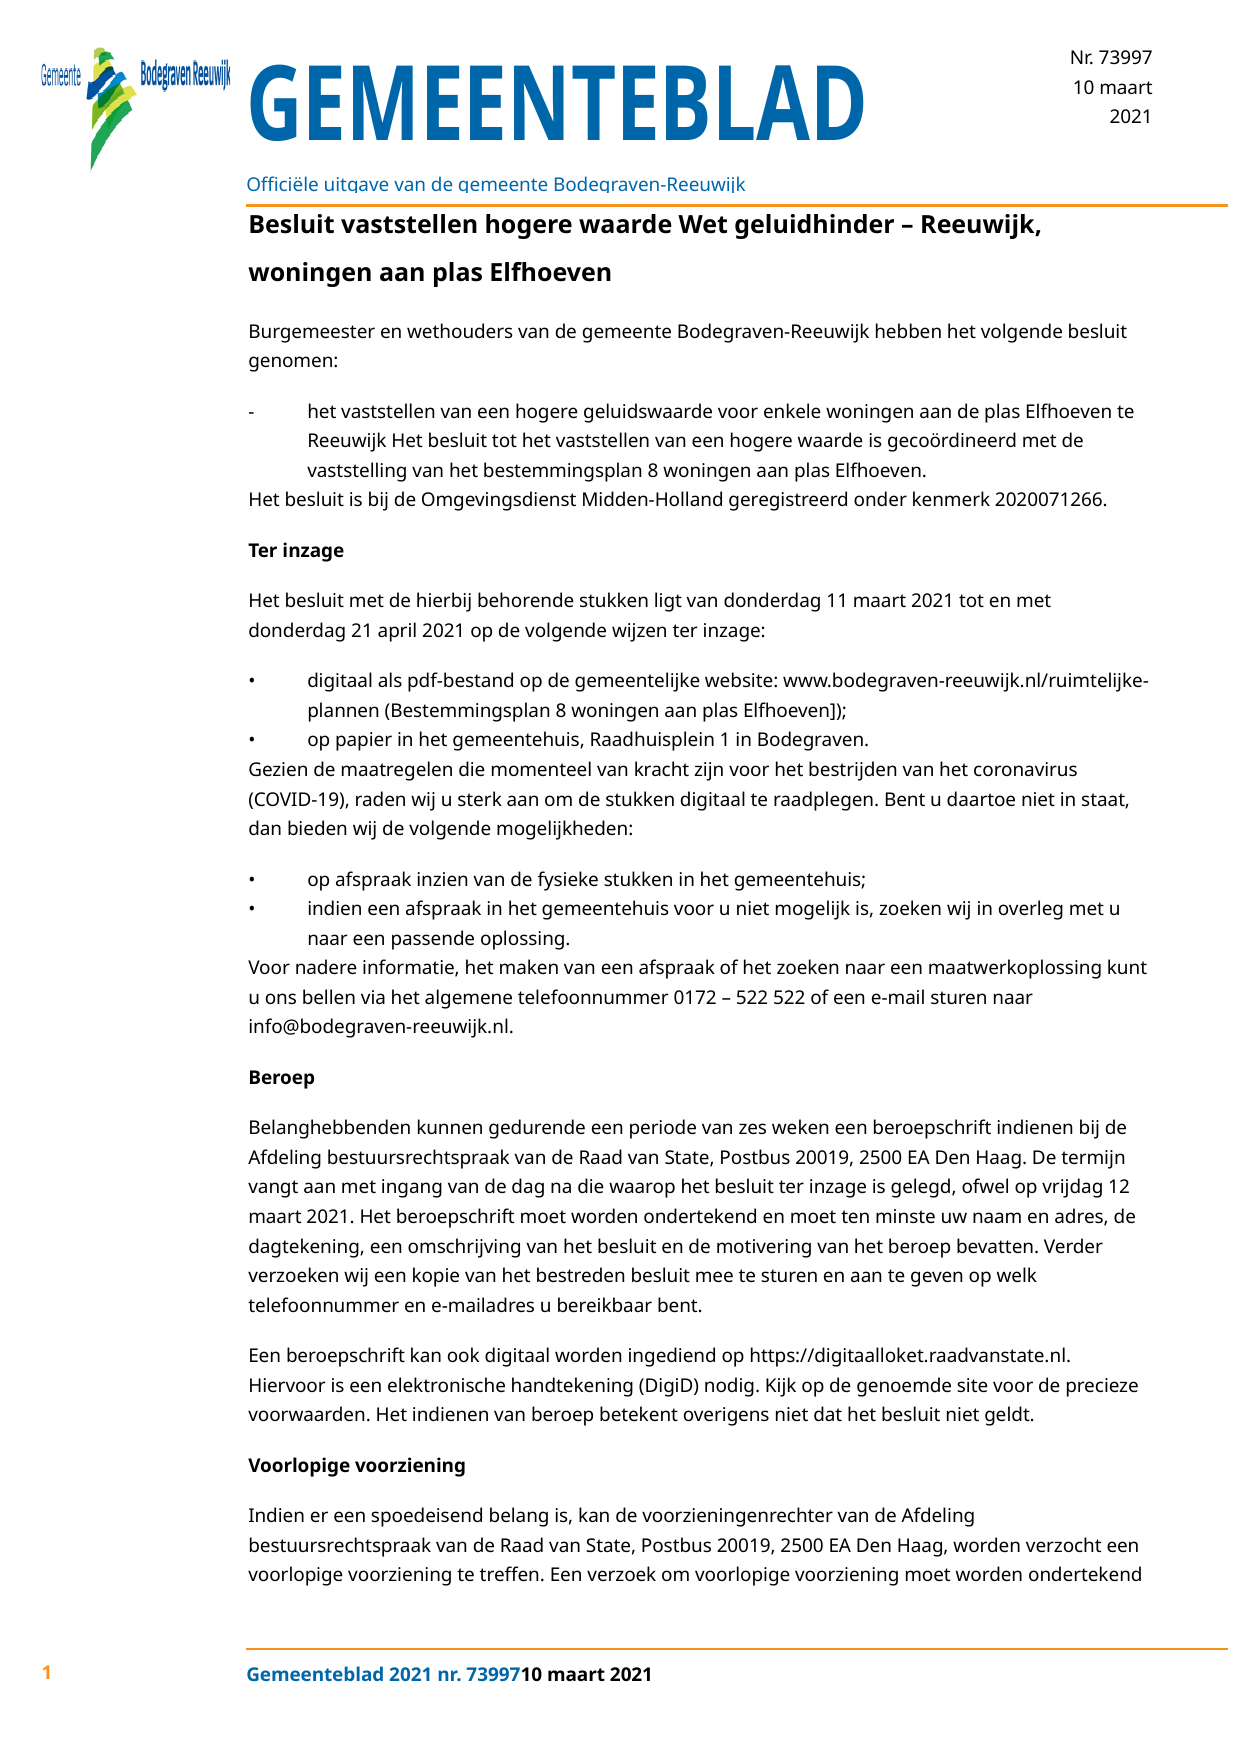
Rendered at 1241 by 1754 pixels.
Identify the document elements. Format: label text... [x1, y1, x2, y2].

text Burgemeester en wethouders van de gemeente Bodegraven-Reeuwijk hebben het volgende besluit genomen: [248, 318, 1152, 373]
text Een beroepschrift kan ook digitaal worden ingediend op https://digitaalloket.raadvanstate.nl. Hiervoor is een elektronische handtekening (DigiD) nodig. Kijk op de genoemde site voor de precieze voorwaarden. Het indienen van beroep betekent overigens niet dat het besluit niet geldt. [248, 1342, 1152, 1427]
text Beroep [248, 1064, 1152, 1090]
text Voorlopige voorziening [248, 1452, 1152, 1478]
picture [41, 47, 231, 172]
text Besluit vaststellen hogere waarde Wet geluidhinder – Reeuwijk, woningen aan plas Elfhoeven [248, 207, 1152, 288]
list op afspraak inzien van de fysieke stukken in het gemeentehuis; [248, 866, 1152, 892]
text Ter inzage [248, 537, 1152, 563]
list indien een afspraak in het gemeentehuis voor u niet mogelijk is, zoeken wij in overleg met u naar een passende oplossing. [248, 895, 1152, 951]
list het vaststellen van een hogere geluidswaarde voor enkele woningen aan de plas Elfhoeven te Reeuwijk Het besluit tot het vaststellen van een hogere waarde is gecoördineerd met de vaststelling van het bestemmingsplan 8 woningen aan plas Elfhoeven. [248, 398, 1152, 483]
text Indien er een spoedeisend belang is, kan de voorzieningenrechter van de Afdeling bestuursrechtspraak van de Raad van State, Postbus 20019, 2500 EA Den Haag, worden verzocht een voorlopige voorziening te treffen. Een verzoek om voorlopige voorziening moet worden ondertekend [248, 1502, 1152, 1587]
text Voor nadere informatie, het maken van een afspraak of het zoeken naar een maatwerkoplossing kunt u ons bellen via het algemene telefoonnummer 0172 – 522 522 of een e-mail sturen naar info@bodegraven-reeuwijk.nl. [248, 954, 1152, 1039]
text Belanghebbenden kunnen gedurende een periode van zes weken een beroepschrift indienen bij de Afdeling bestuursrechtspraak van de Raad van State, Postbus 20019, 2500 EA Den Haag. De termijn vangt aan met ingang van de dag na die waarop het besluit ter inzage is gelegd, ofwel op vrijdag 12 maart 2021. Het beroepschrift moet worden ondertekend en moet ten minste uw naam en adres, de dagtekening, een omschrijving van het besluit en de motivering van het beroep bevatten. Verder verzoeken wij een kopie van het bestreden besluit mee te sturen en aan te geven op welk telefoonnummer en e-mailadres u bereikbaar bent. [248, 1114, 1152, 1318]
text Het besluit is bij de Omgevingsdienst Midden-Holland geregistreerd onder kenmerk 2020071266. [248, 487, 1152, 512]
list digitaal als pdf-bestand op de gemeentelijke website: www.bodegraven-reeuwijk.nl/ruimtelijke-plannen (Bestemmingsplan 8 woningen aan plas Elfhoeven]); [248, 667, 1152, 723]
list op papier in het gemeentehuis, Raadhuisplein 1 in Bodegraven. [248, 727, 1152, 752]
text Gezien de maatregelen die momenteel van kracht zijn voor het bestrijden van het coronavirus (COVID-19), raden wij u sterk aan om de stukken digitaal te raadplegen. Bent u daartoe niet in staat, dan bieden wij de volgende mogelijkheden: [248, 756, 1152, 841]
text Het besluit met de hierbij behorende stukken ligt van donderdag 11 maart 2021 tot en met donderdag 21 april 2021 op de volgende wijzen ter inzage: [248, 587, 1152, 643]
